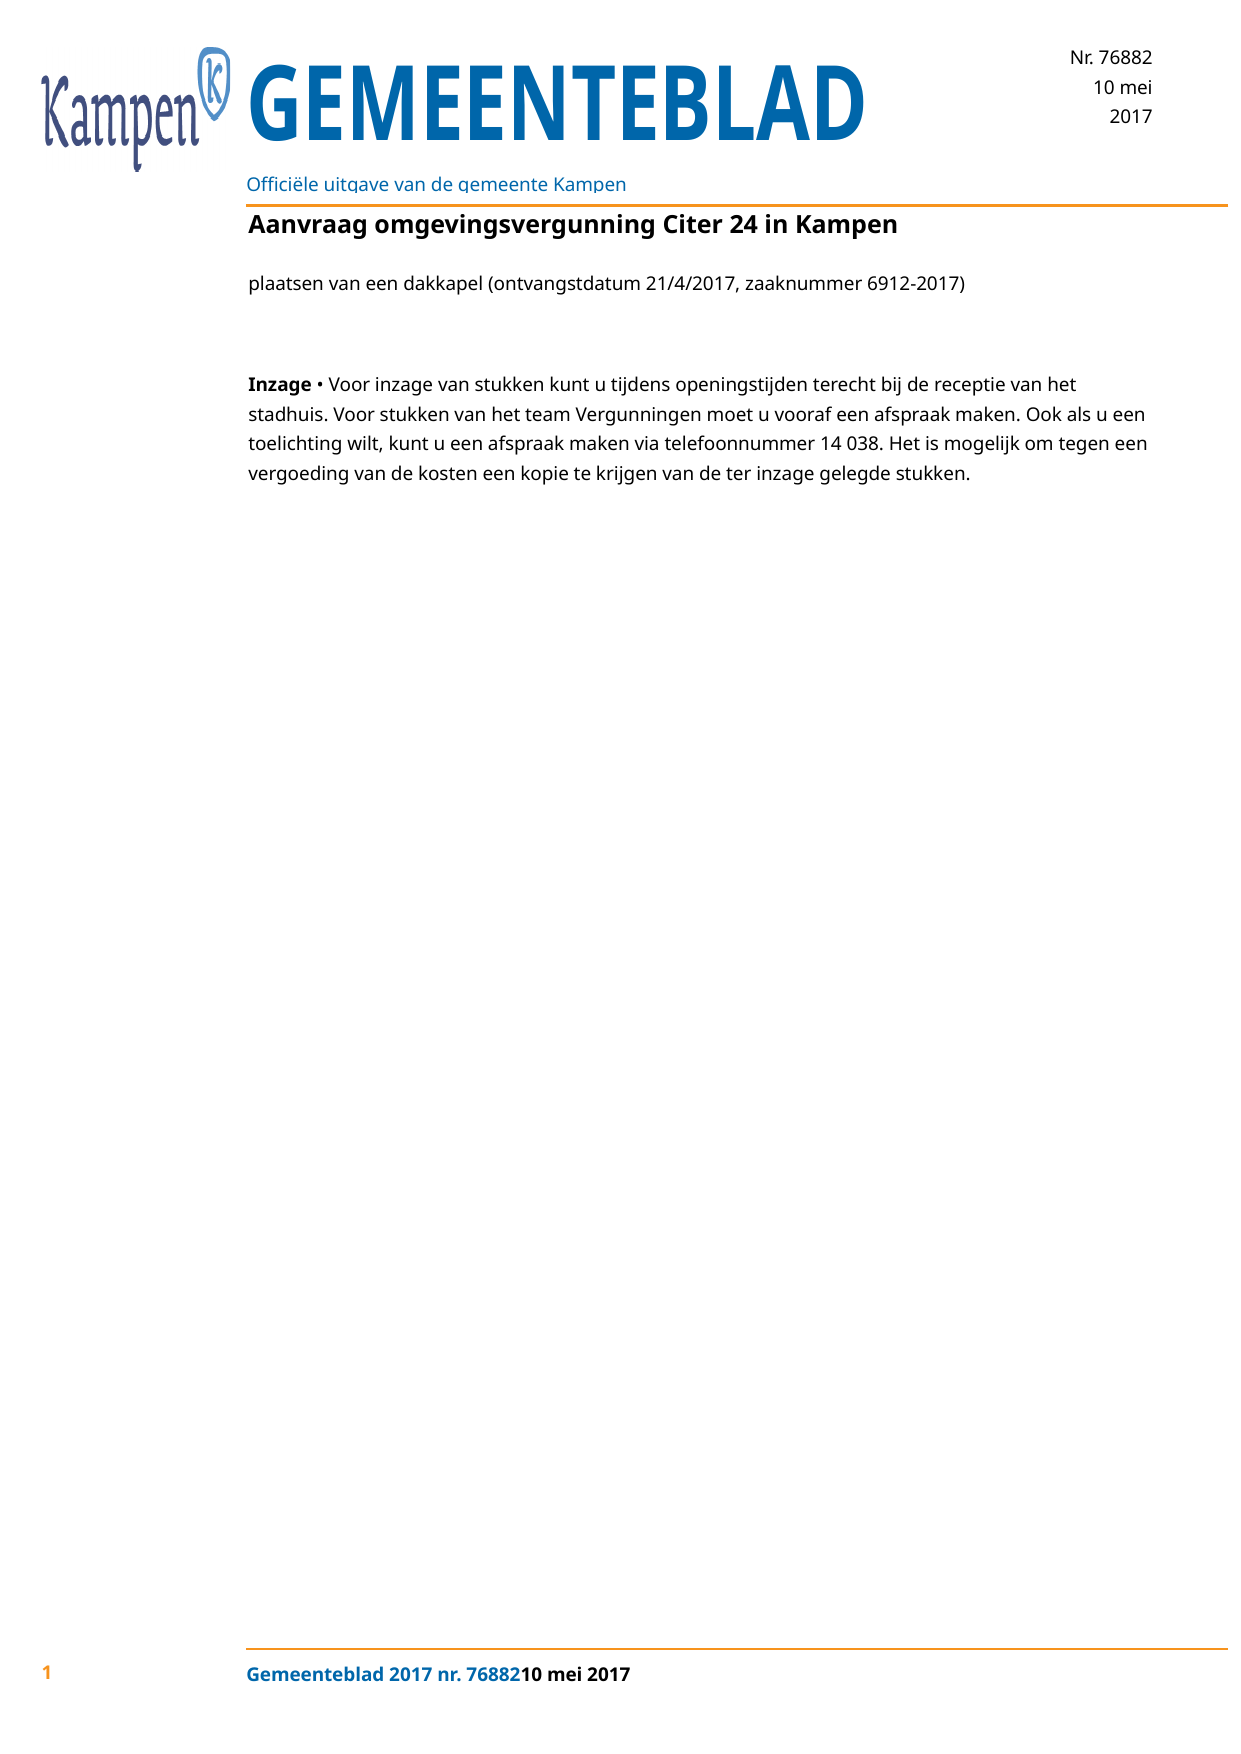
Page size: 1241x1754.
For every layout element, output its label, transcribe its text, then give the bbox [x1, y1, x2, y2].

text Aanvraag omgevingsvergunning Citer 24 in Kampen [248, 207, 1152, 241]
text Inzage • Voor inzage van stukken kunt u tijdens openingstijden terecht bij de receptie van het stadhuis. Voor stukken van het team Vergunningen moet u vooraf een afspraak maken. Ook als u een toelichting wilt, kunt u een afspraak maken via telefoonnummer 14 038. Het is mogelijk om tegen een vergoeding van de kosten een kopie te krijgen van de ter inzage gelegde stukken. [248, 371, 1152, 486]
picture [41, 47, 231, 172]
text plaatsen van een dakkapel (ontvangstdatum 21/4/2017, zaaknummer 6912-2017) [248, 270, 1152, 296]
